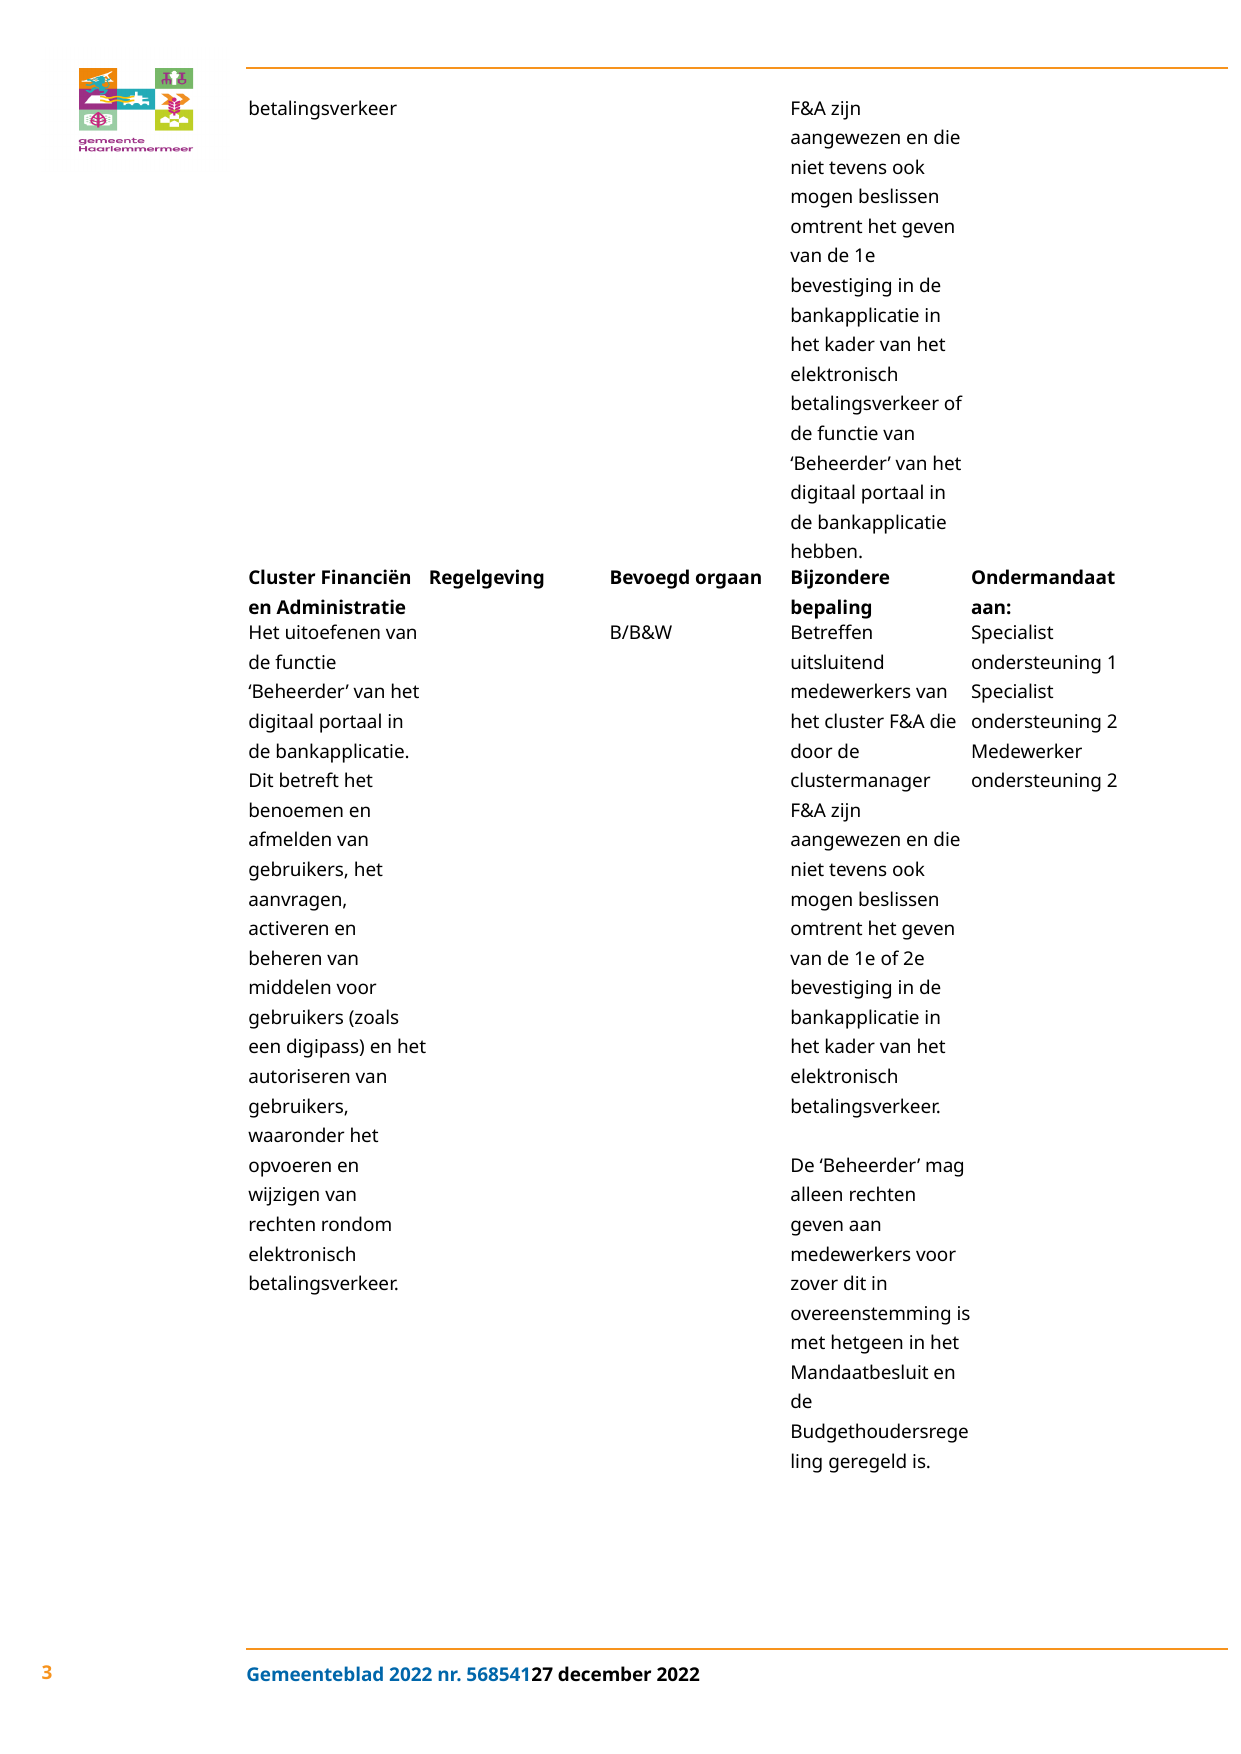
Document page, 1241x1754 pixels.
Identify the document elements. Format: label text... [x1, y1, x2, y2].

table_cell Bevoegd orgaan [609, 564, 790, 619]
table_cell [609, 95, 790, 564]
table_cell Cluster Financiën en Administratie [248, 564, 429, 619]
table_cell Specialist ondersteuning 1 Specialist ondersteuning 2 Medewerker ondersteuning 2 [971, 620, 1152, 1474]
table_cell Het uitoefenen van de functie ‘Beheerder’ van het digitaal portaal in de bankapplicatie. Dit betreft het benoemen en afmelden van gebruikers, het aanvragen, activeren en beheren van middelen voor gebruikers (zoals een digipass) en het autoriseren van gebruikers, waaronder het opvoeren en wijzigen van rechten rondom elektronisch betalingsverkeer. [248, 620, 429, 1474]
table_cell B/B&W [609, 620, 790, 1474]
table_cell [971, 95, 1152, 564]
table_cell [429, 620, 609, 1474]
picture [41, 47, 231, 172]
table_cell Ondermandaat aan: [971, 564, 1152, 619]
table_cell Regelgeving [429, 564, 609, 619]
table_cell [429, 95, 609, 564]
table_cell Bijzondere bepaling [790, 564, 971, 619]
table_cell Betreffen uitsluitend medewerkers van het cluster F&A die door de clustermanager F&A zijn aangewezen en die niet tevens ook mogen beslissen omtrent het geven van de 1e of 2e bevestiging in de bankapplicatie in het kader van het elektronisch betalingsverkeer. De ‘Beheerder’ mag alleen rechten geven aan medewerkers voor zover dit in overeenstemming is met hetgeen in het Mandaatbesluit en de Budgethoudersregeling geregeld is. [790, 620, 971, 1474]
table_cell betalingsverkeer [248, 95, 429, 564]
table_cell F&A zijn aangewezen en die niet tevens ook mogen beslissen omtrent het geven van de 1e bevestiging in de bankapplicatie in het kader van het elektronisch betalingsverkeer of de functie van ‘Beheerder’ van het digitaal portaal in de bankapplicatie hebben. [790, 95, 971, 564]
